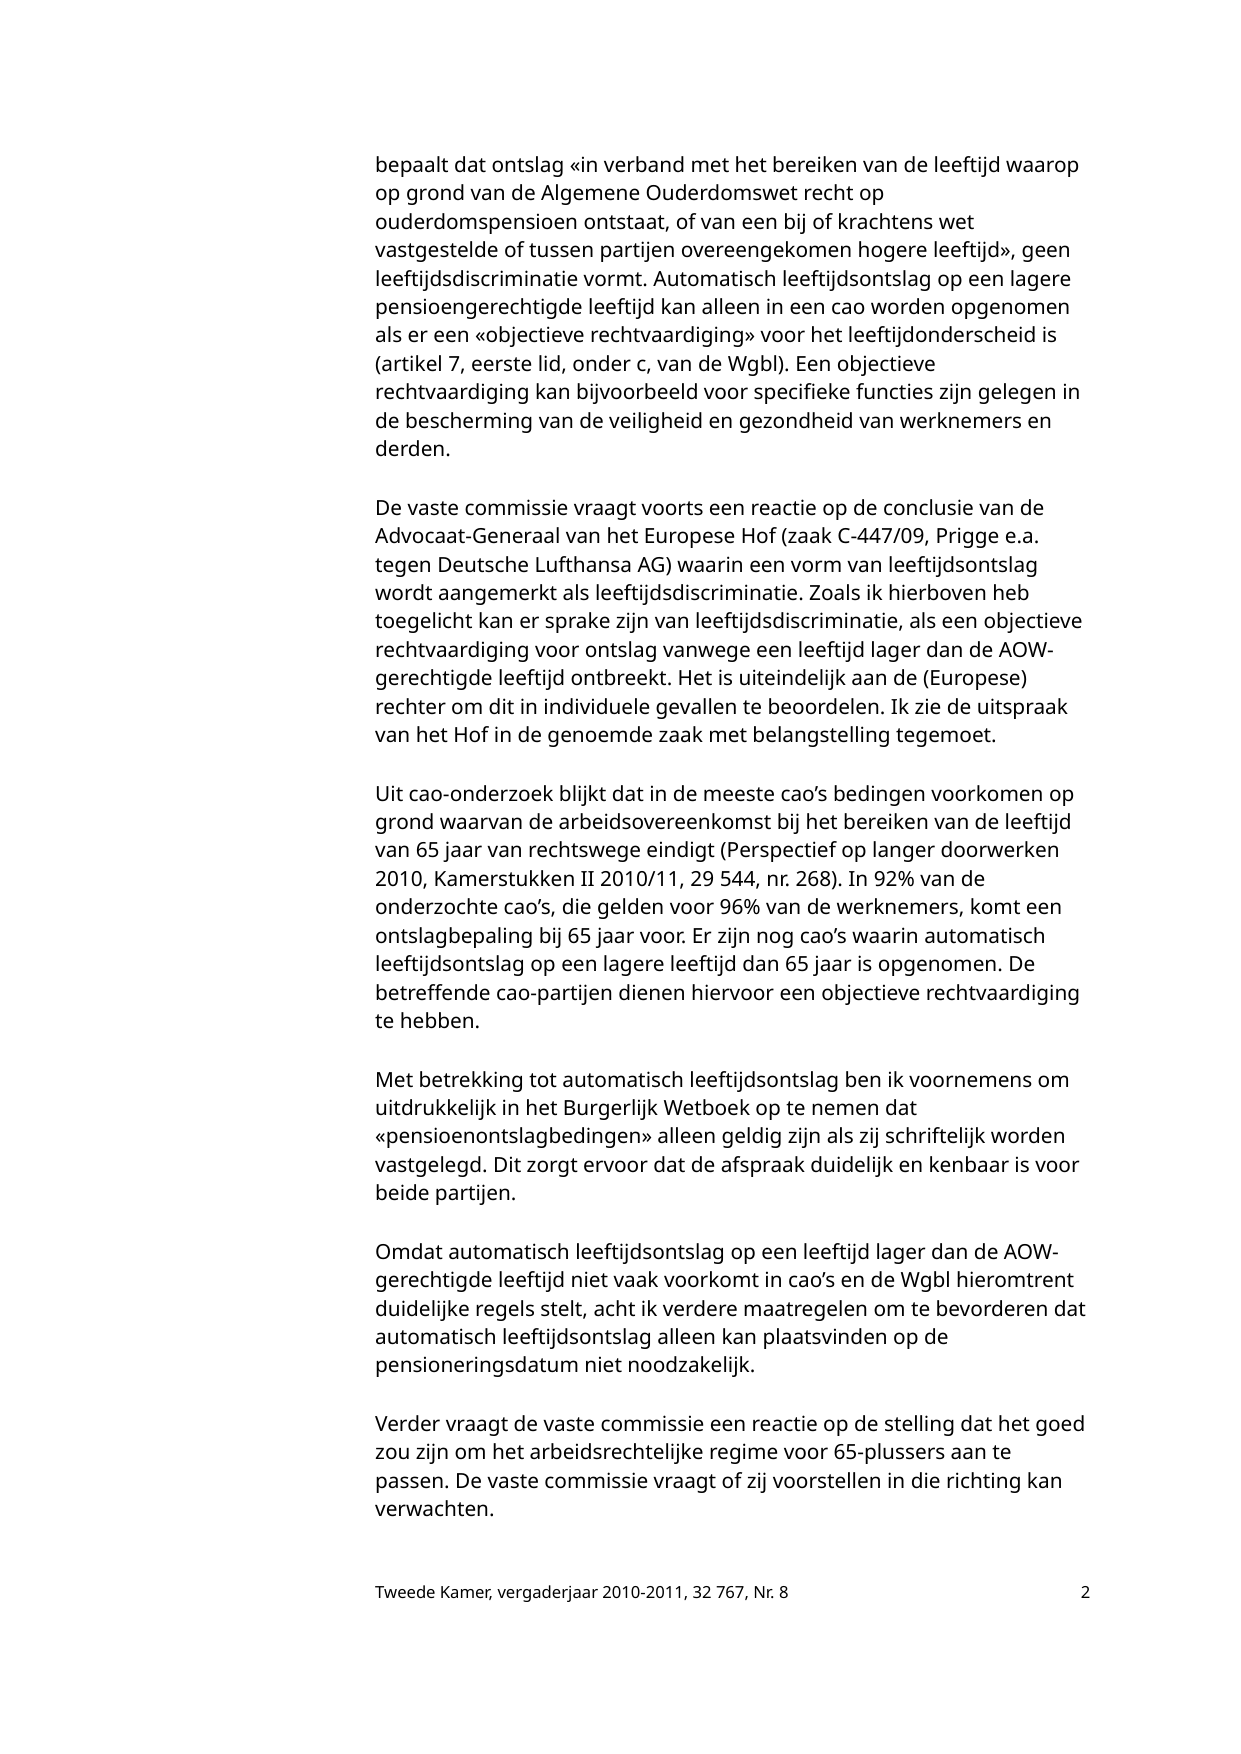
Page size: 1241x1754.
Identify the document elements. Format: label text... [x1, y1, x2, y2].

text Verder vraagt de vaste commissie een reactie op de stelling dat het goed zou zijn om het arbeidsrechtelijke regime voor 65-plussers aan te passen. De vaste commissie vraagt of zij voorstellen in die richting kan verwachten. [375, 1409, 1090, 1523]
text De vaste commissie vraagt voorts een reactie op de conclusie van de Advocaat-Generaal van het Europese Hof (zaak C-447/09, Prigge e.a. tegen Deutsche Lufthansa AG) waarin een vorm van leeftijdsontslag wordt aangemerkt als leeftijdsdiscriminatie. Zoals ik hierboven heb toegelicht kan er sprake zijn van leeftijdsdiscriminatie, als een objectieve rechtvaardiging voor ontslag vanwege een leeftijd lager dan de AOW-gerechtigde leeftijd ontbreekt. Het is uiteindelijk aan de (Europese) rechter om dit in individuele gevallen te beoordelen. Ik zie de uitspraak van het Hof in de genoemde zaak met belangstelling tegemoet. [375, 493, 1090, 749]
text Omdat automatisch leeftijdsontslag op een leeftijd lager dan de AOW-gerechtigde leeftijd niet vaak voorkomt in cao’s en de Wgbl hieromtrent duidelijke regels stelt, acht ik verdere maatregelen om te bevorderen dat automatisch leeftijdsontslag alleen kan plaatsvinden op de pensioneringsdatum niet noodzakelijk. [375, 1237, 1090, 1379]
text Met betrekking tot automatisch leeftijdsontslag ben ik voornemens om uitdrukkelijk in het Burgerlijk Wetboek op te nemen dat «pensioenontslagbedingen» alleen geldig zijn als zij schriftelijk worden vastgelegd. Dit zorgt ervoor dat de afspraak duidelijk en kenbaar is voor beide partijen. [375, 1065, 1090, 1207]
text bepaalt dat ontslag «in verband met het bereiken van de leeftijd waarop op grond van de Algemene Ouderdomswet recht op ouderdomspensioen ontstaat, of van een bij of krachtens wet vastgestelde of tussen partijen overeengekomen hogere leeftijd», geen leeftijdsdiscriminatie vormt. Automatisch leeftijdsontslag op een lagere pensioengerechtigde leeftijd kan alleen in een cao worden opgenomen als er een «objectieve rechtvaardiging» voor het leeftijdonderscheid is (artikel 7, eerste lid, onder c, van de Wgbl). Een objectieve rechtvaardiging kan bijvoorbeeld voor specifieke functies zijn gelegen in de bescherming van de veiligheid en gezondheid van werknemers en derden. [375, 150, 1090, 463]
text Uit cao-onderzoek blijkt dat in de meeste cao’s bedingen voorkomen op grond waarvan de arbeidsovereenkomst bij het bereiken van de leeftijd van 65 jaar van rechtswege eindigt (Perspectief op langer doorwerken 2010, Kamerstukken II 2010/11, 29 544, nr. 268). In 92% van de onderzochte cao’s, die gelden voor 96% van de werknemers, komt een ontslagbepaling bij 65 jaar voor. Er zijn nog cao’s waarin automatisch leeftijdsontslag op een lagere leeftijd dan 65 jaar is opgenomen. De betreffende cao-partijen dienen hiervoor een objectieve rechtvaardiging te hebben. [375, 779, 1090, 1035]
